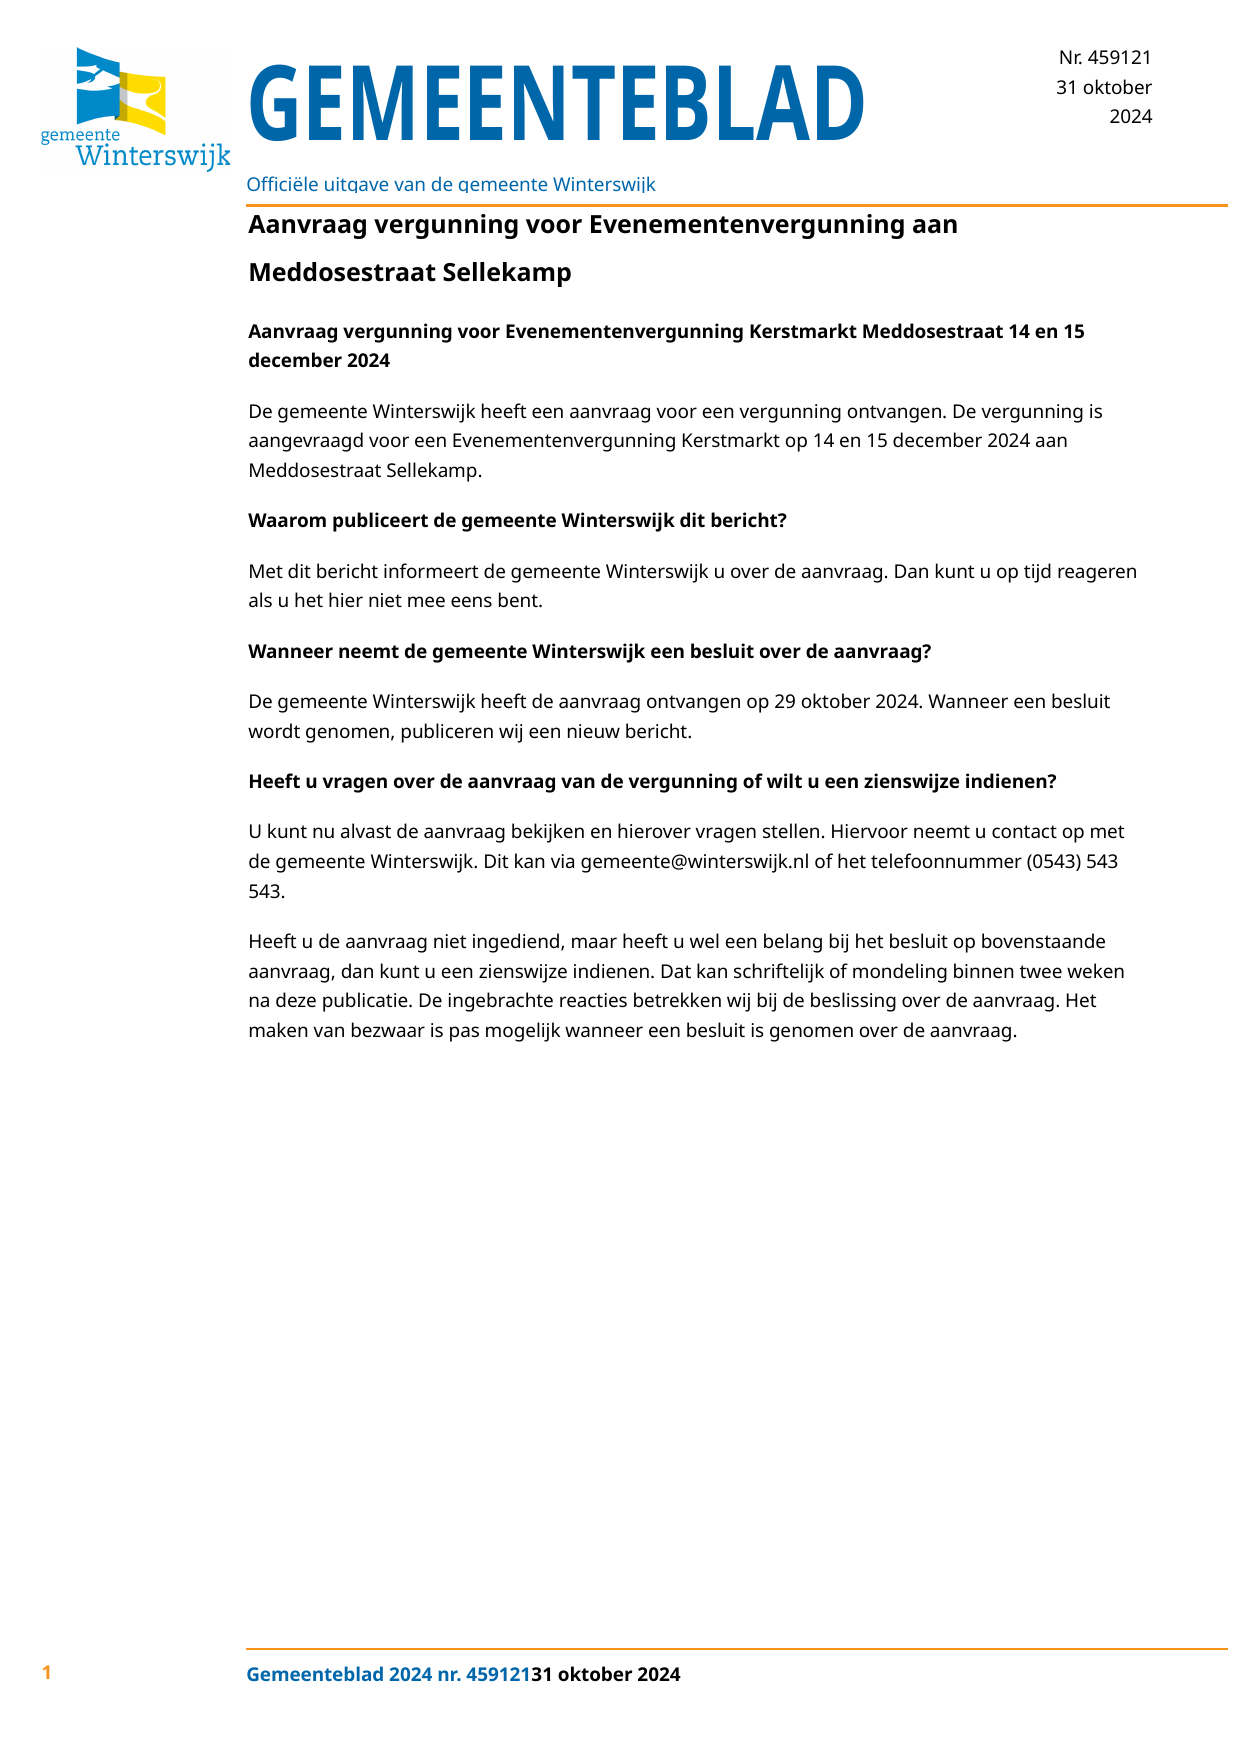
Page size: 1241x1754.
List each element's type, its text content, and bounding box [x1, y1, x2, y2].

text Met dit bericht informeert de gemeente Winterswijk u over de aanvraag. Dan kunt u op tijd reageren als u het hier niet mee eens bent. [248, 558, 1152, 613]
text Heeft u de aanvraag niet ingediend, maar heeft u wel een belang bij het besluit op bovenstaande aanvraag, dan kunt u een zienswijze indienen. Dat kan schriftelijk of mondeling binnen twee weken na deze publicatie. De ingebrachte reacties betrekken wij bij de beslissing over de aanvraag. Het maken van bezwaar is pas mogelijk wanneer een besluit is genomen over de aanvraag. [248, 928, 1152, 1043]
text U kunt nu alvast de aanvraag bekijken en hierover vragen stellen. Hiervoor neemt u contact op met de gemeente Winterswijk. Dit kan via gemeente@winterswijk.nl of het telefoonnummer (0543) 543 543. [248, 819, 1152, 904]
text De gemeente Winterswijk heeft de aanvraag ontvangen op 29 oktober 2024. Wanneer een besluit wordt genomen, publiceren wij een nieuw bericht. [248, 688, 1152, 744]
text De gemeente Winterswijk heeft een aanvraag voor een vergunning ontvangen. De vergunning is aangevraagd voor een Evenementenvergunning Kerstmarkt op 14 en 15 december 2024 aan Meddosestraat Sellekamp. [248, 398, 1152, 483]
picture [225, 153, 231, 162]
text Wanneer neemt de gemeente Winterswijk een besluit over de aanvraag? [248, 638, 1152, 664]
picture [41, 47, 231, 172]
text Aanvraag vergunning voor Evenementenvergunning Kerstmarkt Meddosestraat 14 en 15 december 2024 [248, 318, 1152, 373]
text Waarom publiceert de gemeente Winterswijk dit bericht? [248, 507, 1152, 533]
text Heeft u vragen over de aanvraag van de vergunning of wilt u een zienswijze indienen? [248, 768, 1152, 794]
text Aanvraag vergunning voor Evenementenvergunning aan Meddosestraat Sellekamp [248, 207, 1152, 288]
